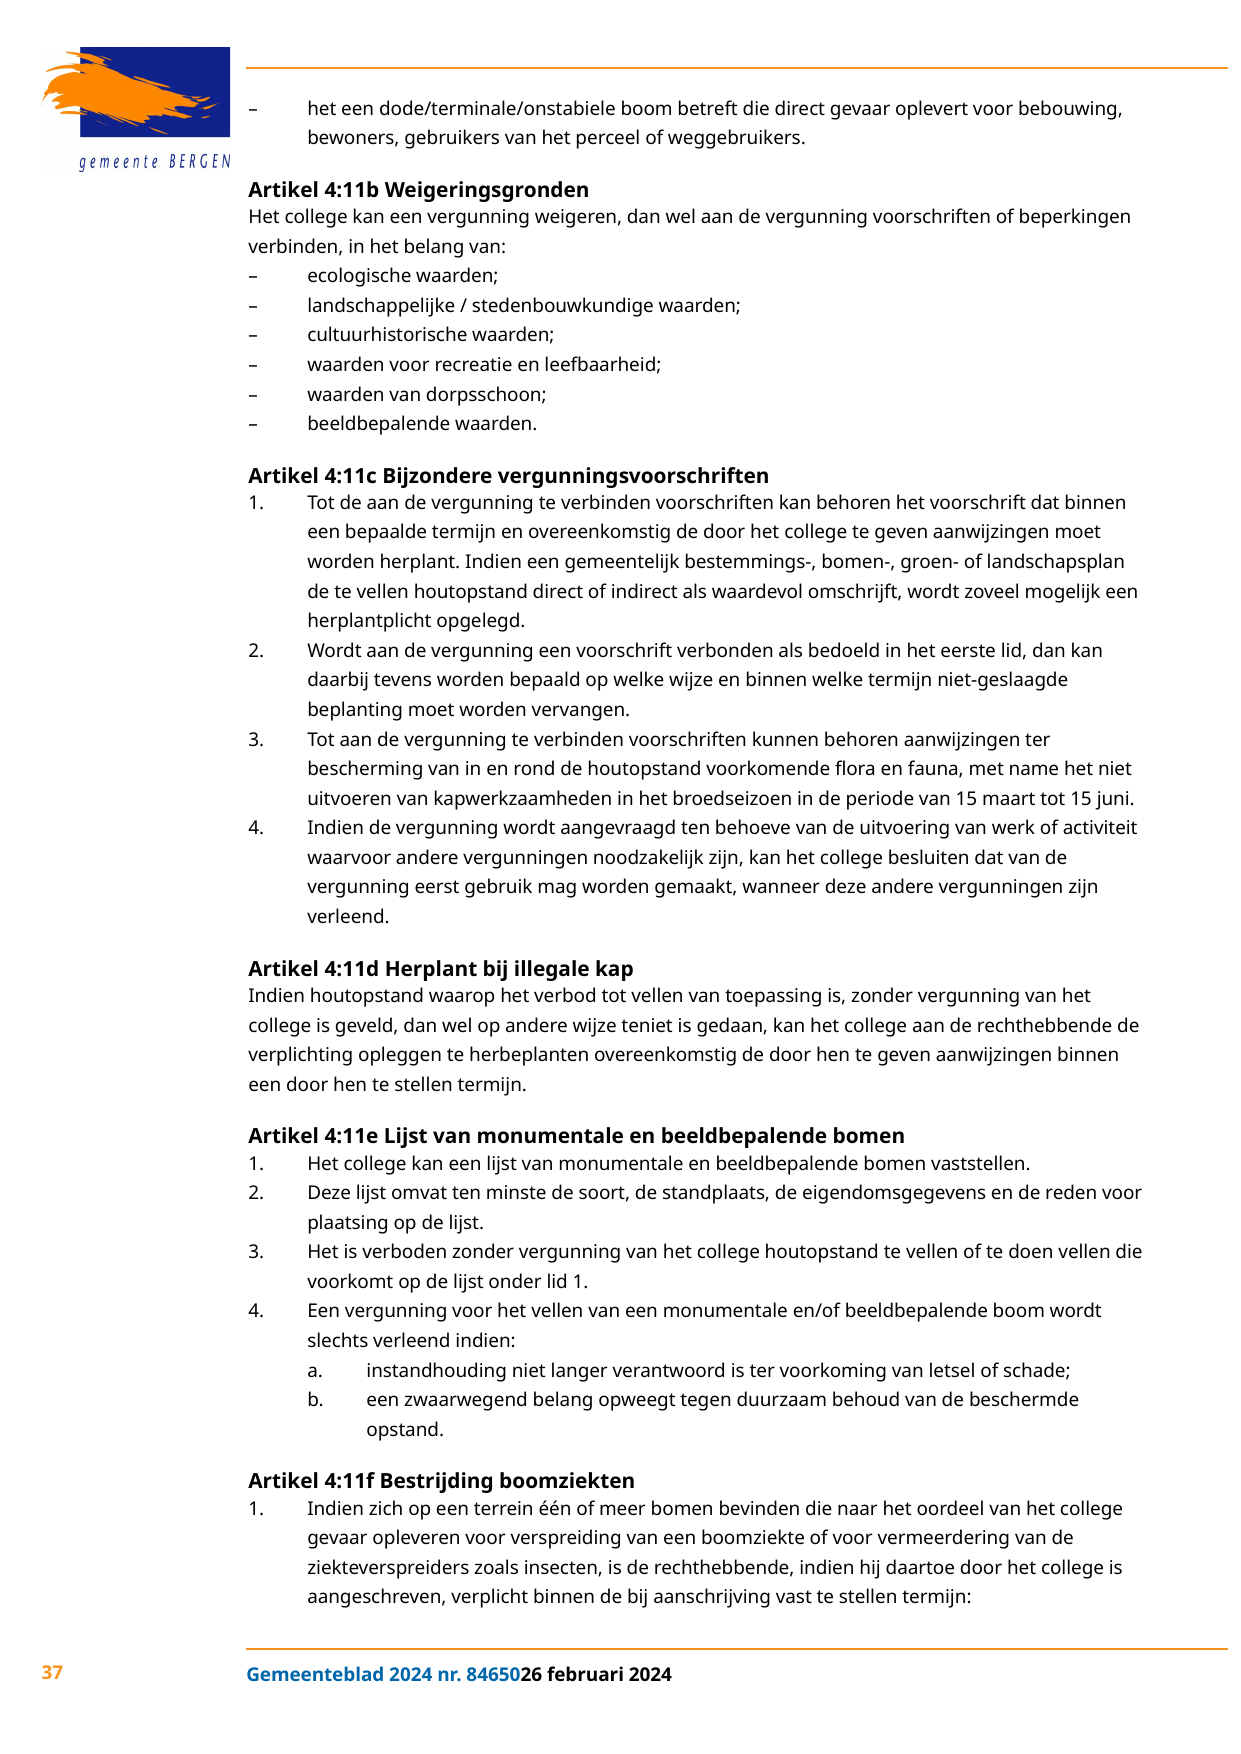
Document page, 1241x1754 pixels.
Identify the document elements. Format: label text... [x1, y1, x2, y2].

list Wordt aan de vergunning een voorschrift verbonden als bedoeld in het eerste lid, dan kan daarbij tevens worden bepaald op welke wijze en binnen welke termijn niet-geslaagde beplanting moet worden vervangen. [248, 637, 1152, 722]
list ecologische waarden; [248, 262, 1152, 288]
list Een vergunning voor het vellen van een monumentale en/of beeldbepalende boom wordt slechts verleend indien: [248, 1298, 1152, 1353]
list een zwaarwegend belang opweegt tegen duurzaam behoud van de beschermde opstand. [307, 1386, 1152, 1442]
picture [41, 47, 231, 172]
list het een dode/terminale/onstabiele boom betreft die direct gevaar oplevert voor bebouwing, bewoners, gebruikers van het perceel of weggebruikers. [248, 95, 1152, 150]
list landschappelijke / stedenbouwkundige waarden; [248, 292, 1152, 318]
list Indien de vergunning wordt aangevraagd ten behoeve van de uitvoering van werk of activiteit waarvoor andere vergunningen noodzakelijk zijn, kan het college besluiten dat van de vergunning eerst gebruik mag worden gemaakt, wanneer deze andere vergunningen zijn verleend. [248, 814, 1152, 929]
text Artikel 4:11e Lijst van monumentale en beeldbepalende bomen [248, 1121, 1152, 1150]
list beeldbepalende waarden. [248, 410, 1152, 436]
list Indien zich op een terrein één of meer bomen bevinden die naar het oordeel van het college gevaar opleveren voor verspreiding van een boomziekte of voor vermeerdering van de ziekteverspreiders zoals insecten, is de rechthebbende, indien hij daartoe door het college is aangeschreven, verplicht binnen de bij aanschrijving vast te stellen termijn: [248, 1495, 1152, 1609]
text Indien houtopstand waarop het verbod tot vellen van toepassing is, zonder vergunning van het college is geveld, dan wel op andere wijze teniet is gedaan, kan het college aan de rechthebbende de verplichting opleggen te herbeplanten overeenkomstig de door hen te geven aanwijzingen binnen een door hen te stellen termijn. [248, 982, 1152, 1097]
text Het college kan een vergunning weigeren, dan wel aan de vergunning voorschriften of beperkingen verbinden, in het belang van: [248, 203, 1152, 258]
text Artikel 4:11b Weigeringsgronden [248, 175, 1152, 203]
list instandhouding niet langer verantwoord is ter voorkoming van letsel of schade; [307, 1357, 1152, 1383]
text Artikel 4:11c Bijzondere vergunningsvoorschriften [248, 461, 1152, 489]
list Tot aan de vergunning te verbinden voorschriften kunnen behoren aanwijzingen ter bescherming van in en rond de houtopstand voorkomende flora en fauna, met name het niet uitvoeren van kapwerkzaamheden in het broedseizoen in de periode van 15 maart tot 15 juni. [248, 726, 1152, 811]
text Artikel 4:11d Herplant bij illegale kap [248, 954, 1152, 982]
list Deze lijst omvat ten minste de soort, de standplaats, de eigendomsgegevens en de reden voor plaatsing op de lijst. [248, 1179, 1152, 1235]
list waarden van dorpsschoon; [248, 381, 1152, 406]
list Tot de aan de vergunning te verbinden voorschriften kan behoren het voorschrift dat binnen een bepaalde termijn en overeenkomstig de door het college te geven aanwijzingen moet worden herplant. Indien een gemeentelijk bestemmings-, bomen-, groen- of landschapsplan de te vellen houtopstand direct of indirect als waardevol omschrijft, wordt zoveel mogelijk een herplantplicht opgelegd. [248, 489, 1152, 633]
list waarden voor recreatie en leefbaarheid; [248, 351, 1152, 377]
text Artikel 4:11f Bestrijding boomziekten [248, 1466, 1152, 1495]
list cultuurhistorische waarden; [248, 322, 1152, 347]
list Het is verboden zonder vergunning van het college houtopstand te vellen of te doen vellen die voorkomt op de lijst onder lid 1. [248, 1238, 1152, 1294]
list Het college kan een lijst van monumentale en beeldbepalende bomen vaststellen. [248, 1150, 1152, 1176]
